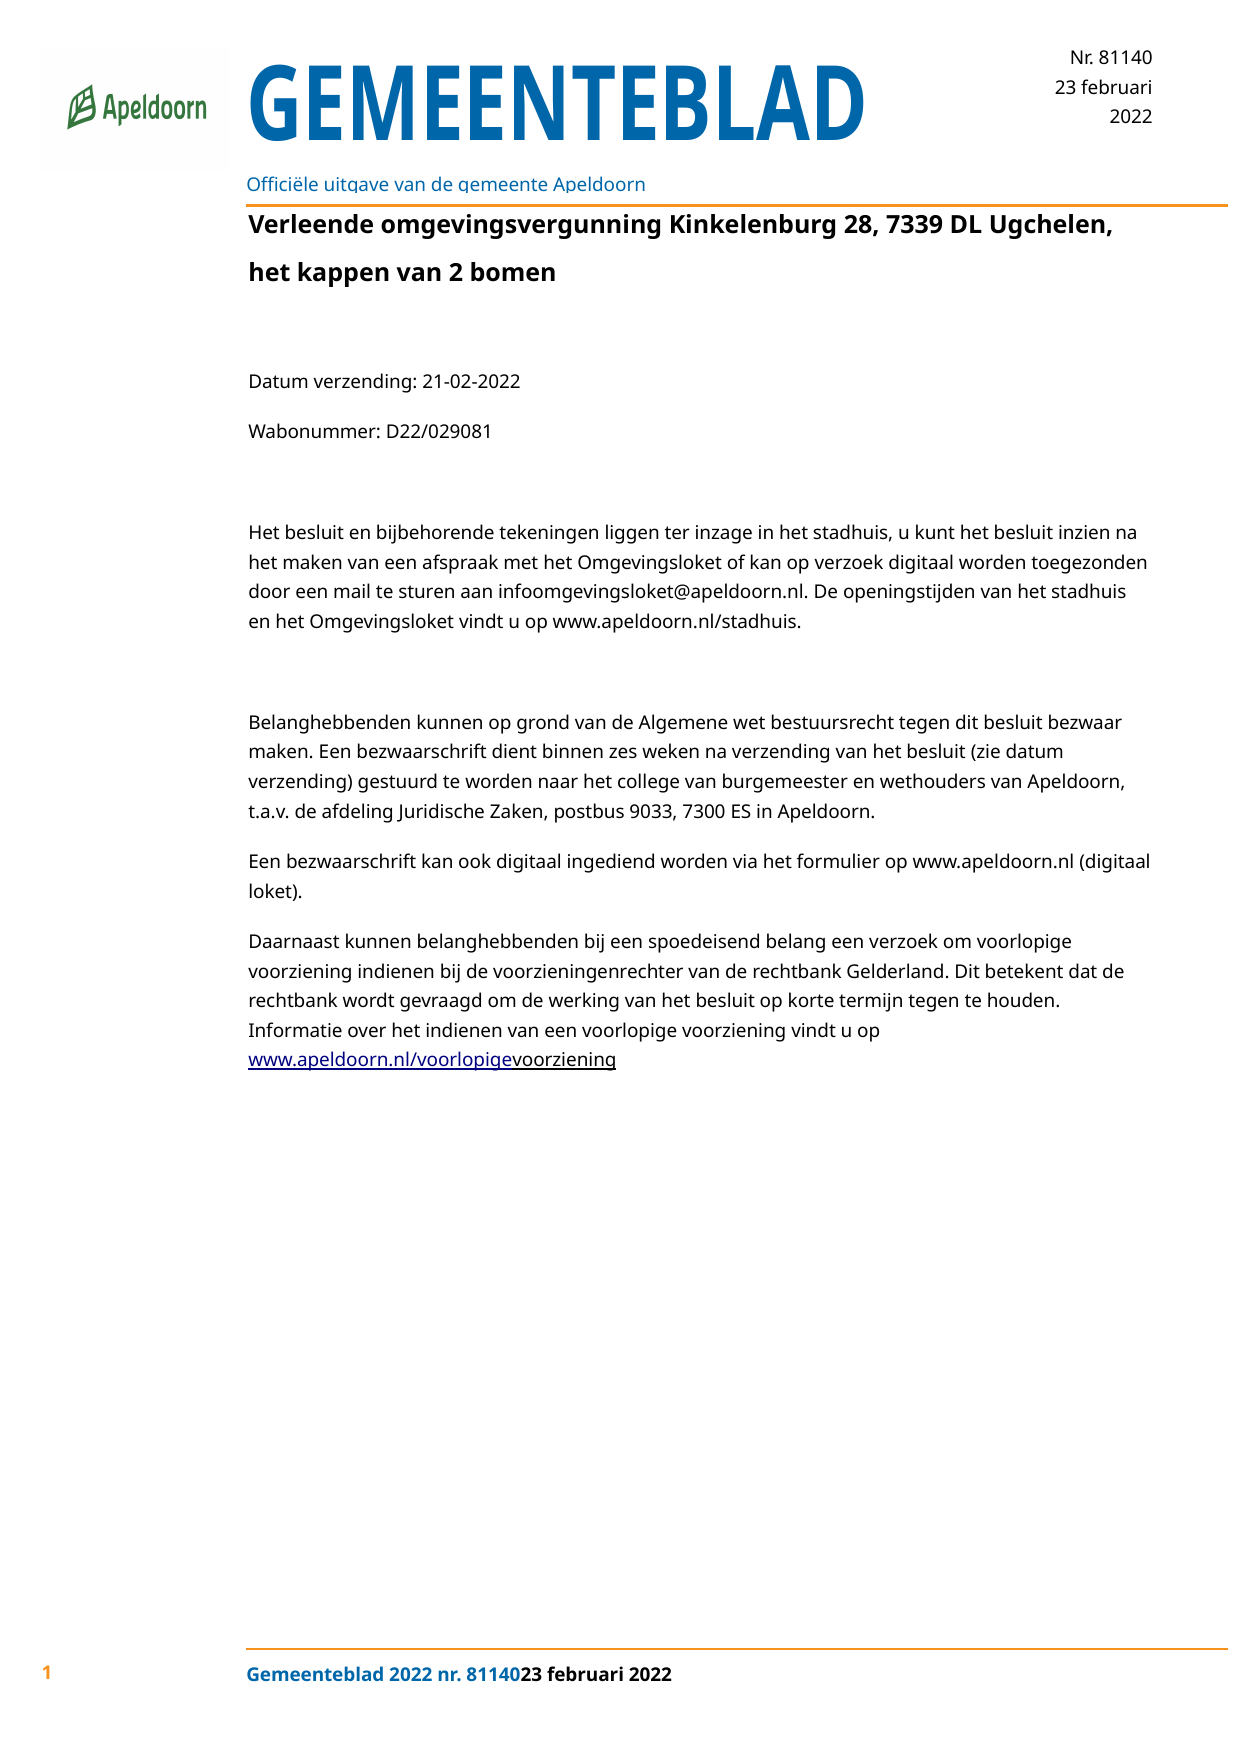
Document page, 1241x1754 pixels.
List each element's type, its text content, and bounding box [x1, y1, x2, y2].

text Een bezwaarschrift kan ook digitaal ingediend worden via het formulier op www.apeldoorn.nl (digitaal loket). [248, 848, 1152, 904]
text Verleende omgevingsvergunning Kinkelenburg 28, 7339 DL Ugchelen, het kappen van 2 bomen [248, 207, 1152, 288]
text Wabonummer: D22/029081 [248, 419, 1152, 444]
text Datum verzending: 21-02-2022 [248, 368, 1152, 394]
text Belanghebbenden kunnen op grond van de Algemene wet bestuursrecht tegen dit besluit bezwaar maken. Een bezwaarschrift dient binnen zes weken na verzending van het besluit (zie datum verzending) gestuurd te worden naar het college van burgemeester en wethouders van Apeldoorn, t.a.v. de afdeling Juridische Zaken, postbus 9033, 7300 ES in Apeldoorn. [248, 709, 1152, 824]
text Het besluit en bijbehorende tekeningen liggen ter inzage in het stadhuis, u kunt het besluit inzien na het maken van een afspraak met het Omgevingsloket of kan op verzoek digitaal worden toegezonden door een mail te sturen aan infoomgevingsloket@apeldoorn.nl. De openingstijden van het stadhuis en het Omgevingsloket vindt u op www.apeldoorn.nl/stadhuis. [248, 519, 1152, 634]
text Daarnaast kunnen belanghebbenden bij een spoedeisend belang een verzoek om voorlopige voorziening indienen bij de voorzieningenrechter van de rechtbank Gelderland. Dit betekent dat de rechtbank wordt gevraagd om de werking van het besluit op korte termijn tegen te houden. Informatie over het indienen van een voorlopige voorziening vindt u op www.apeldoorn.nl/voorlopigevoorziening [248, 928, 1152, 1072]
picture [41, 47, 231, 172]
